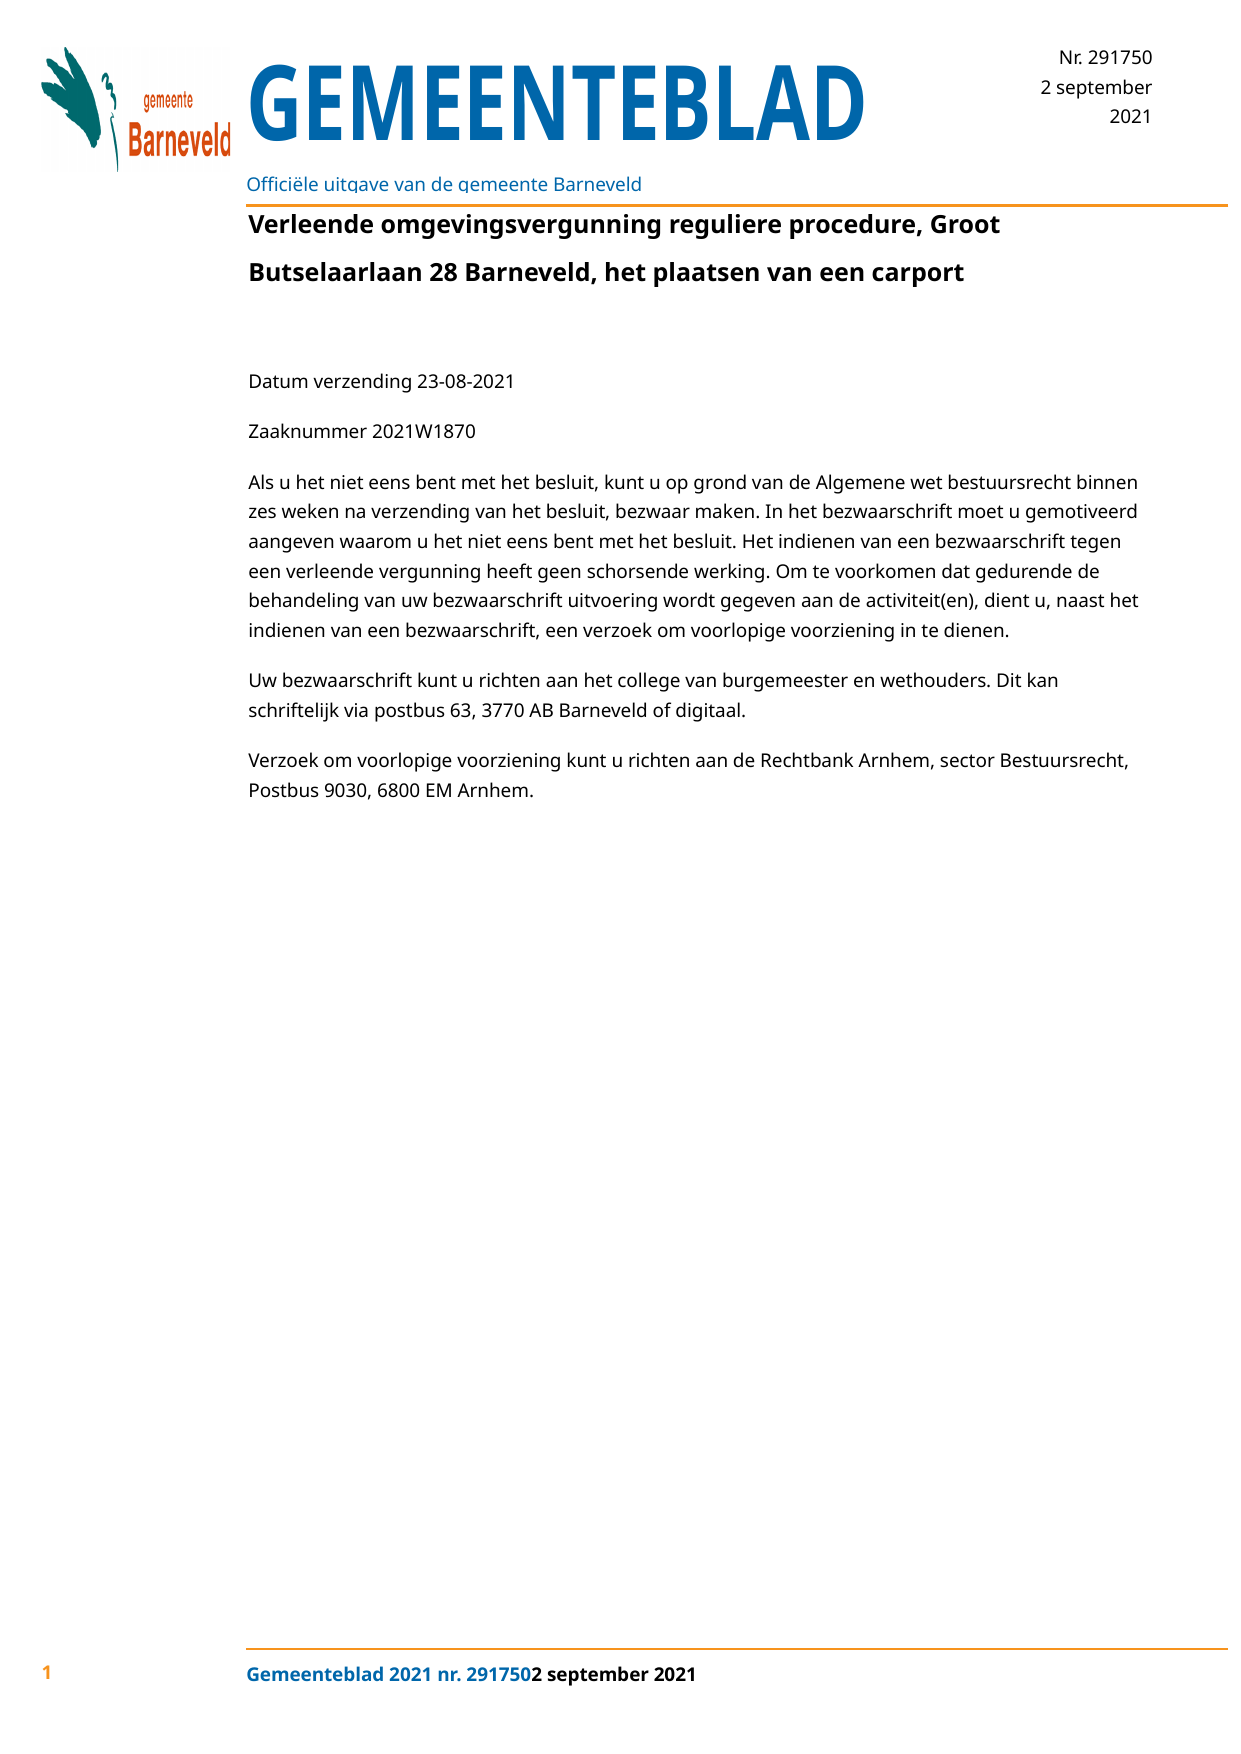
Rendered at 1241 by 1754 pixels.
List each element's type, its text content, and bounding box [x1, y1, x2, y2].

text Verleende omgevingsvergunning reguliere procedure, Groot Butselaarlaan 28 Barneveld, het plaatsen van een carport [248, 207, 1152, 288]
text Uw bezwaarschrift kunt u richten aan het college van burgemeester en wethouders. Dit kan schriftelijk via postbus 63, 3770 AB Barneveld of digitaal. [248, 667, 1152, 723]
picture [41, 47, 231, 172]
text Als u het niet eens bent met het besluit, kunt u op grond van de Algemene wet bestuursrecht binnen zes weken na verzending van het besluit, bezwaar maken. In het bezwaarschrift moet u gemotiveerd aangeven waarom u het niet eens bent met het besluit. Het indienen van een bezwaarschrift tegen een verleende vergunning heeft geen schorsende werking. Om te voorkomen dat gedurende de behandeling van uw bezwaarschrift uitvoering wordt gegeven aan de activiteit(en), dient u, naast het indienen van een bezwaarschrift, een verzoek om voorlopige voorziening in te dienen. [248, 469, 1152, 643]
text Datum verzending 23-08-2021 [248, 368, 1152, 394]
text Zaaknummer 2021W1870 [248, 419, 1152, 444]
text Verzoek om voorlopige voorziening kunt u richten aan de Rechtbank Arnhem, sector Bestuursrecht, Postbus 9030, 6800 EM Arnhem. [248, 747, 1152, 803]
